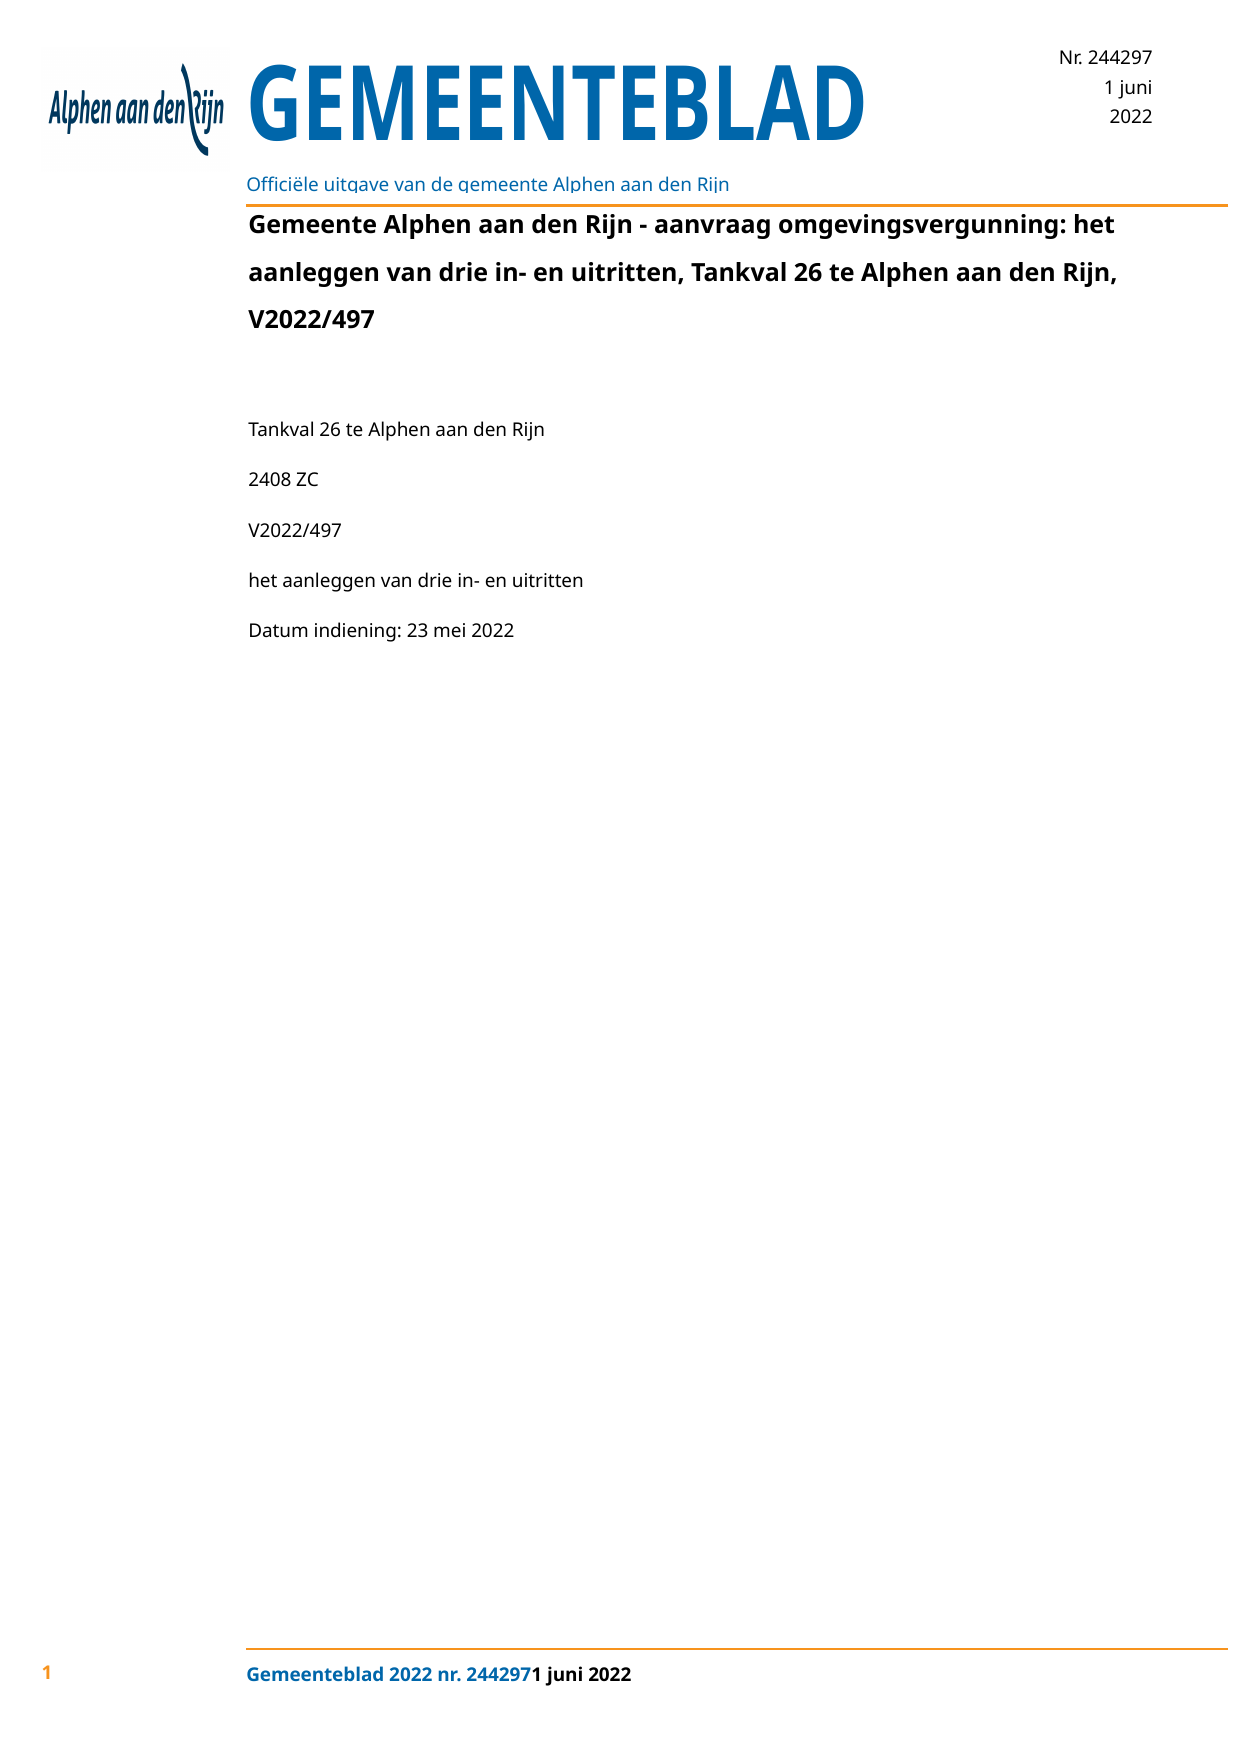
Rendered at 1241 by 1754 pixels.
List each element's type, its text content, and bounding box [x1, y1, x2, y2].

text Gemeente Alphen aan den Rijn - aanvraag omgevingsvergunning: het aanleggen van drie in- en uitritten, Tankval 26 te Alphen aan den Rijn, V2022/497 [248, 207, 1152, 336]
text het aanleggen van drie in- en uitritten [248, 567, 1152, 593]
picture [41, 47, 231, 172]
text Datum indiening: 23 mei 2022 [248, 618, 1152, 643]
text Tankval 26 te Alphen aan den Rijn [248, 416, 1152, 442]
text 2408 ZC [248, 466, 1152, 492]
text V2022/497 [248, 517, 1152, 542]
